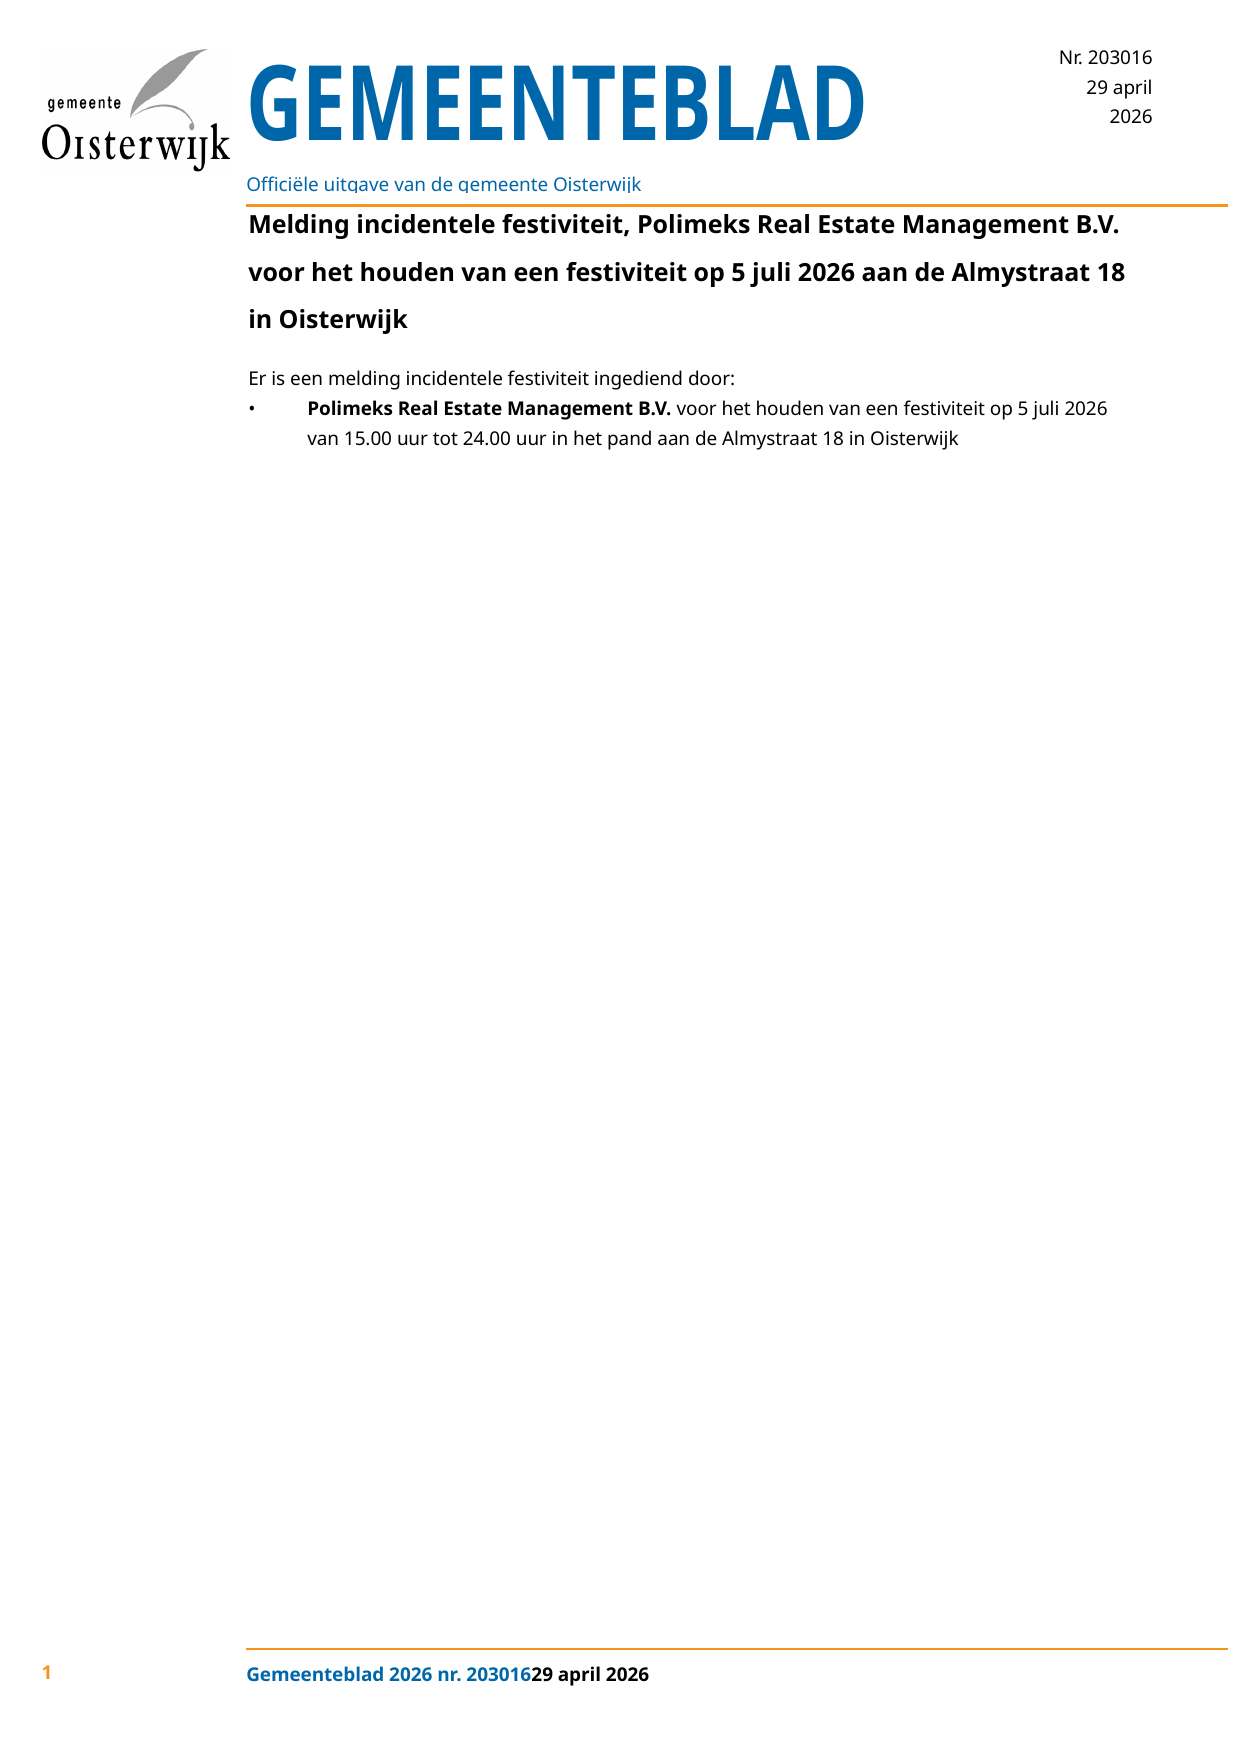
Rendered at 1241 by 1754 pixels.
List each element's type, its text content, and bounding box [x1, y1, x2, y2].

picture [41, 47, 231, 172]
list Polimeks Real Estate Management B.V. voor het houden van een festiviteit op 5 juli 2026 van 15.00 uur tot 24.00 uur in het pand aan de Almystraat 18 in Oisterwijk [248, 395, 1152, 450]
text Er is een melding incidentele festiviteit ingediend door: [248, 366, 1152, 391]
text Melding incidentele festiviteit, Polimeks Real Estate Management B.V. voor het houden van een festiviteit op 5 juli 2026 aan de Almystraat 18 in Oisterwijk [248, 207, 1152, 336]
